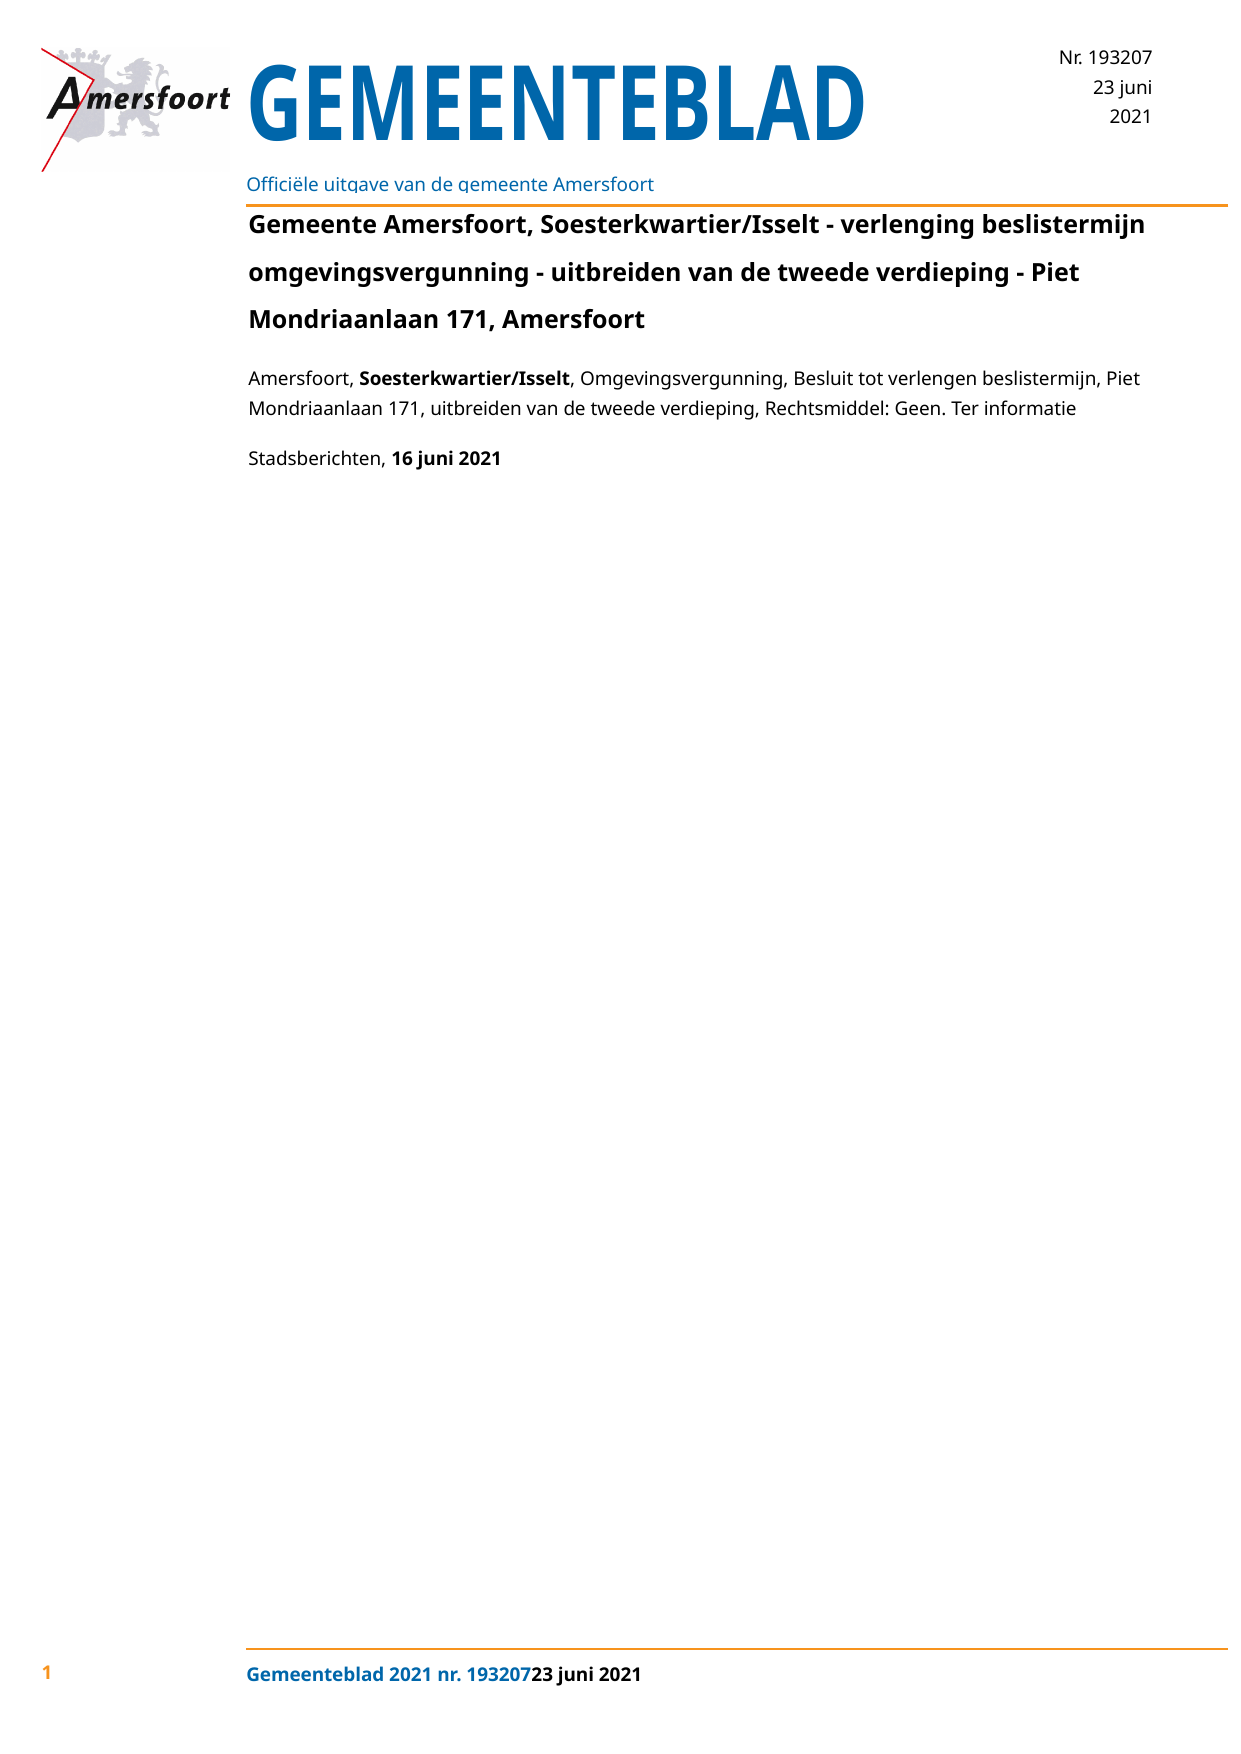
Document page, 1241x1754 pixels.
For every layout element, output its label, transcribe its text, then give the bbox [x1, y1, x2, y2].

picture [41, 47, 231, 172]
text Amersfoort, Soesterkwartier/Isselt, Omgevingsvergunning, Besluit tot verlengen beslistermijn, Piet Mondriaanlaan 171, uitbreiden van de tweede verdieping, Rechtsmiddel: Geen. Ter informatie [248, 366, 1152, 421]
text Gemeente Amersfoort, Soesterkwartier/Isselt - verlenging beslistermijn omgevingsvergunning - uitbreiden van de tweede verdieping - Piet Mondriaanlaan 171, Amersfoort [248, 207, 1152, 336]
text Stadsberichten, 16 juni 2021 [248, 446, 1152, 471]
